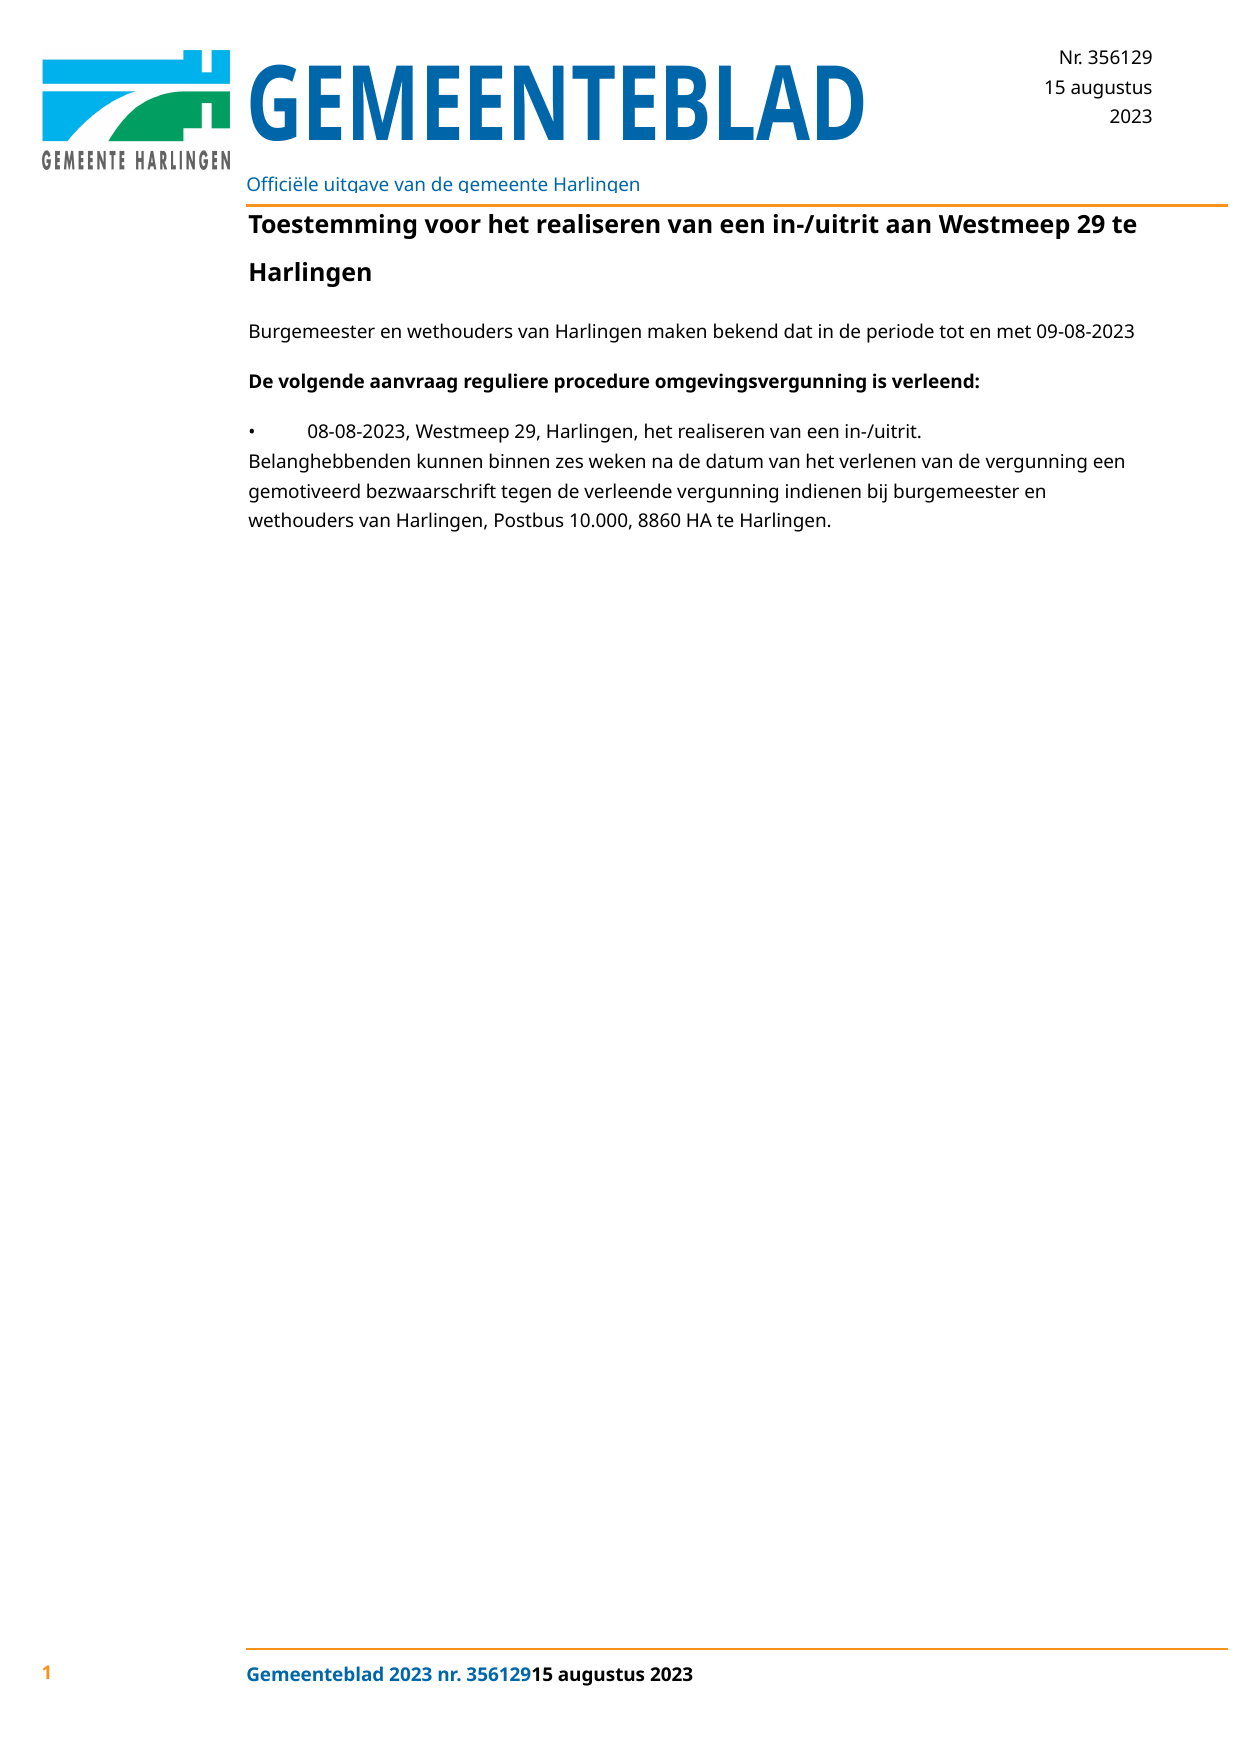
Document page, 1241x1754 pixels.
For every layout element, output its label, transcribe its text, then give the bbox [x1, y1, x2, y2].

picture [41, 47, 231, 172]
text Burgemeester en wethouders van Harlingen maken bekend dat in de periode tot en met 09-08-2023 [248, 318, 1152, 344]
list 08-08-2023, Westmeep 29, Harlingen, het realiseren van een in-/uitrit. [248, 419, 1152, 444]
text Toestemming voor het realiseren van een in-/uitrit aan Westmeep 29 te Harlingen [248, 207, 1152, 288]
text Belanghebbenden kunnen binnen zes weken na de datum van het verlenen van de vergunning een gemotiveerd bezwaarschrift tegen de verleende vergunning indienen bij burgemeester en wethouders van Harlingen, Postbus 10.000, 8860 HA te Harlingen. [248, 448, 1152, 533]
text De volgende aanvraag reguliere procedure omgevingsvergunning is verleend: [248, 368, 1152, 394]
